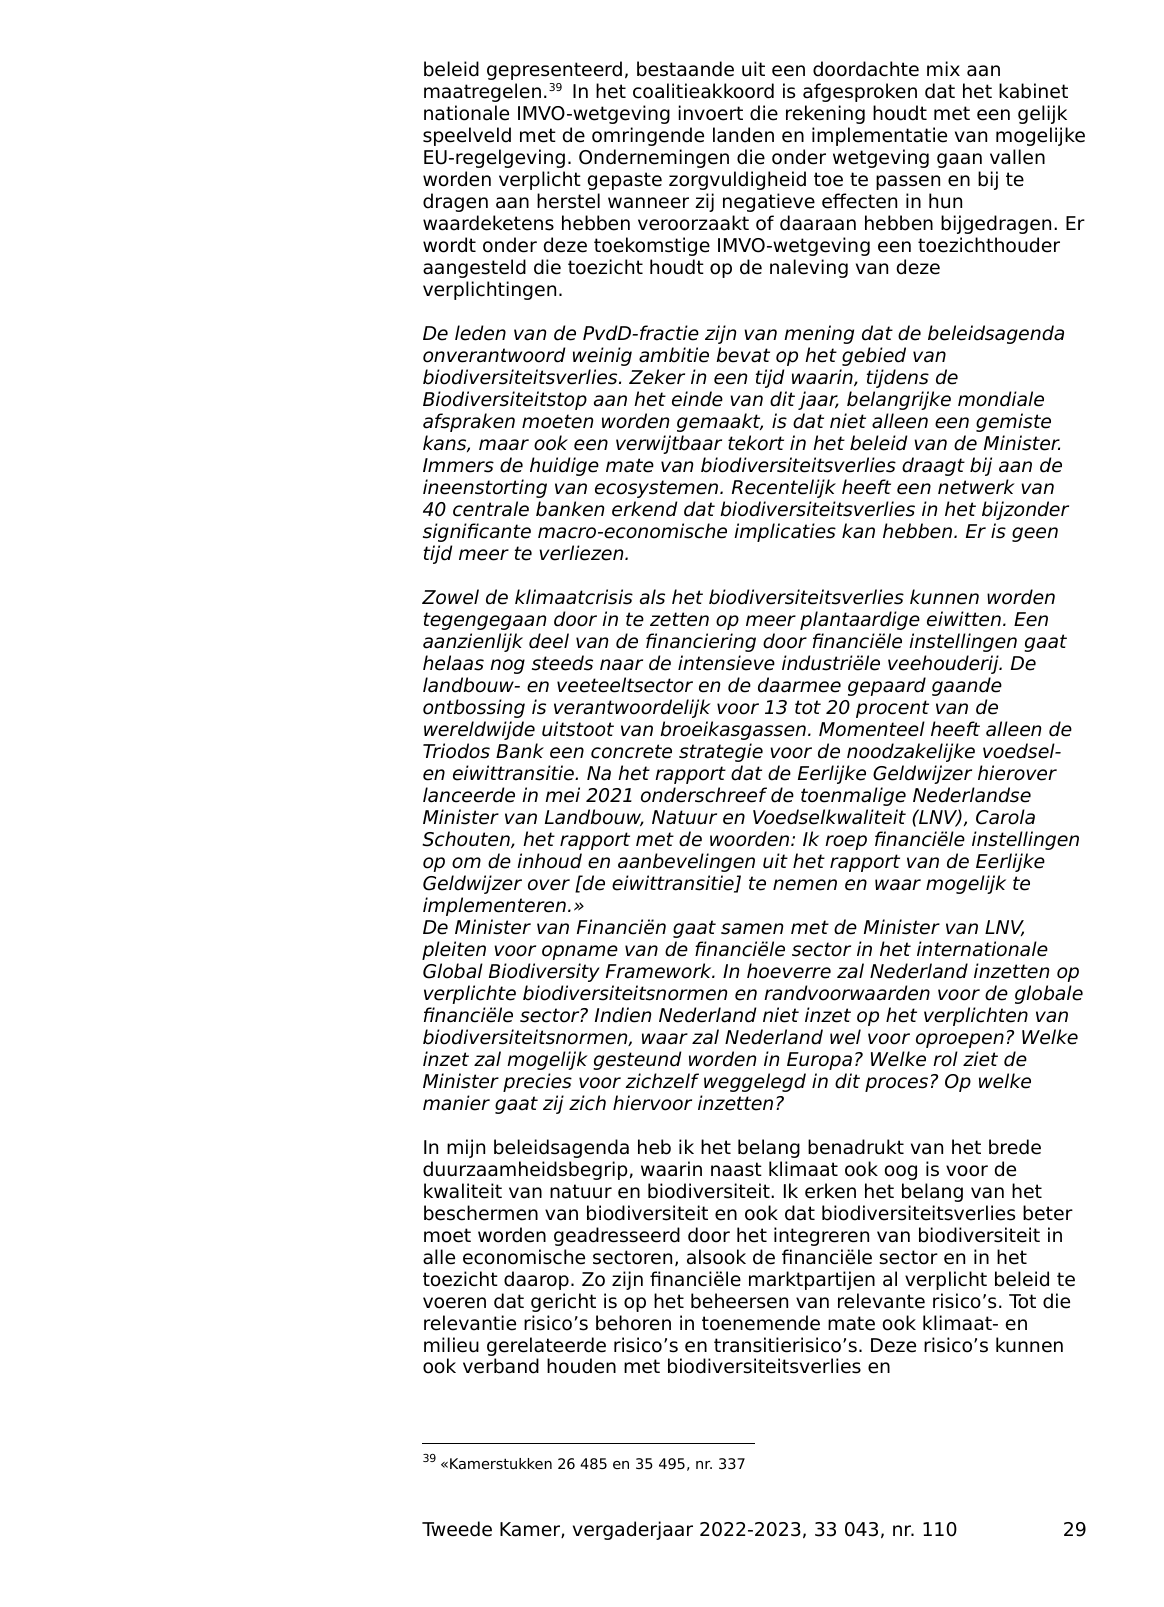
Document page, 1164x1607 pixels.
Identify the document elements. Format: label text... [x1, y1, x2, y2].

text In mijn beleidsagenda heb ik het belang benadrukt van het brede duurzaamheidsbegrip, waarin naast klimaat ook oog is voor de kwaliteit van natuur en biodiversiteit. Ik erken het belang van het beschermen van biodiversiteit en ook dat biodiversiteitsverlies beter moet worden geadresseerd door het integreren van biodiversiteit in alle economische sectoren, alsook de financiële sector en in het toezicht daarop. Zo zijn financiële marktpartijen al verplicht beleid te voeren dat gericht is op het beheersen van relevante risico’s. Tot die relevantie risico’s behoren in toenemende mate ook klimaat- en milieu gerelateerde risico’s en transitierisico’s. Deze risico’s kunnen ook verband houden met biodiversiteitsverlies en [422, 1137, 1087, 1378]
text Zowel de klimaatcrisis als het biodiversiteitsverlies kunnen worden tegengegaan door in te zetten op meer plantaardige eiwitten. Een aanzienlijk deel van de financiering door financiële instellingen gaat helaas nog steeds naar de intensieve industriële veehouderij. De landbouw- en veeteeltsector en de daarmee gepaard gaande ontbossing is verantwoordelijk voor 13 tot 20 procent van de wereldwijde uitstoot van broeikasgassen. Momenteel heeft alleen de Triodos Bank een concrete strategie voor de noodzakelijke voedsel-en eiwittransitie. Na het rapport dat de Eerlijke Geldwijzer hierover lanceerde in mei 2021 onderschreef de toenmalige Nederlandse Minister van Landbouw, Natuur en Voedselkwaliteit (LNV), Carola Schouten, het rapport met de woorden: Ik roep financiële instellingen op om de inhoud en aanbevelingen uit het rapport van de Eerlijke Geldwijzer over [de eiwittransitie] te nemen en waar mogelijk te implementeren.» [422, 587, 1087, 917]
text De leden van de PvdD-fractie zijn van mening dat de beleidsagenda onverantwoord weinig ambitie bevat op het gebied van biodiversiteitsverlies. Zeker in een tijd waarin, tijdens de Biodiversiteitstop aan het einde van dit jaar, belangrijke mondiale afspraken moeten worden gemaakt, is dat niet alleen een gemiste kans, maar ook een verwijtbaar tekort in het beleid van de Minister. Immers de huidige mate van biodiversiteitsverlies draagt bij aan de ineenstorting van ecosystemen. Recentelijk heeft een netwerk van 40 centrale banken erkend dat biodiversiteitsverlies in het bijzonder significante macro-economische implicaties kan hebben. Er is geen tijd meer te verliezen. [422, 323, 1087, 565]
text beleid gepresenteerd, bestaande uit een doordachte mix aan maatregelen. In het coalitieakkoord is afgesproken dat het kabinet nationale IMVO-wetgeving invoert die rekening houdt met een gelijk speelveld met de omringende landen en implementatie van mogelijke EU-regelgeving. Ondernemingen die onder wetgeving gaan vallen worden verplicht gepaste zorgvuldigheid toe te passen en bij te dragen aan herstel wanneer zij negatieve effecten in hun waardeketens hebben veroorzaakt of daaraan hebben bijgedragen. Er wordt onder deze toekomstige IMVO-wetgeving een toezichthouder aangesteld die toezicht houdt op de naleving van deze verplichtingen. [422, 59, 1087, 301]
text De Minister van Financiën gaat samen met de Minister van LNV, pleiten voor opname van de financiële sector in het internationale Global Biodiversity Framework. In hoeverre zal Nederland inzetten op verplichte biodiversiteitsnormen en randvoorwaarden voor de globale financiële sector? Indien Nederland niet inzet op het verplichten van biodiversiteitsnormen, waar zal Nederland wel voor oproepen? Welke inzet zal mogelijk gesteund worden in Europa? Welke rol ziet de Minister precies voor zichzelf weggelegd in dit proces? Op welke manier gaat zij zich hiervoor inzetten? [422, 917, 1087, 1114]
text «Kamerstukken 26 485 en 35 495, nr. 337 [422, 1452, 1087, 1474]
